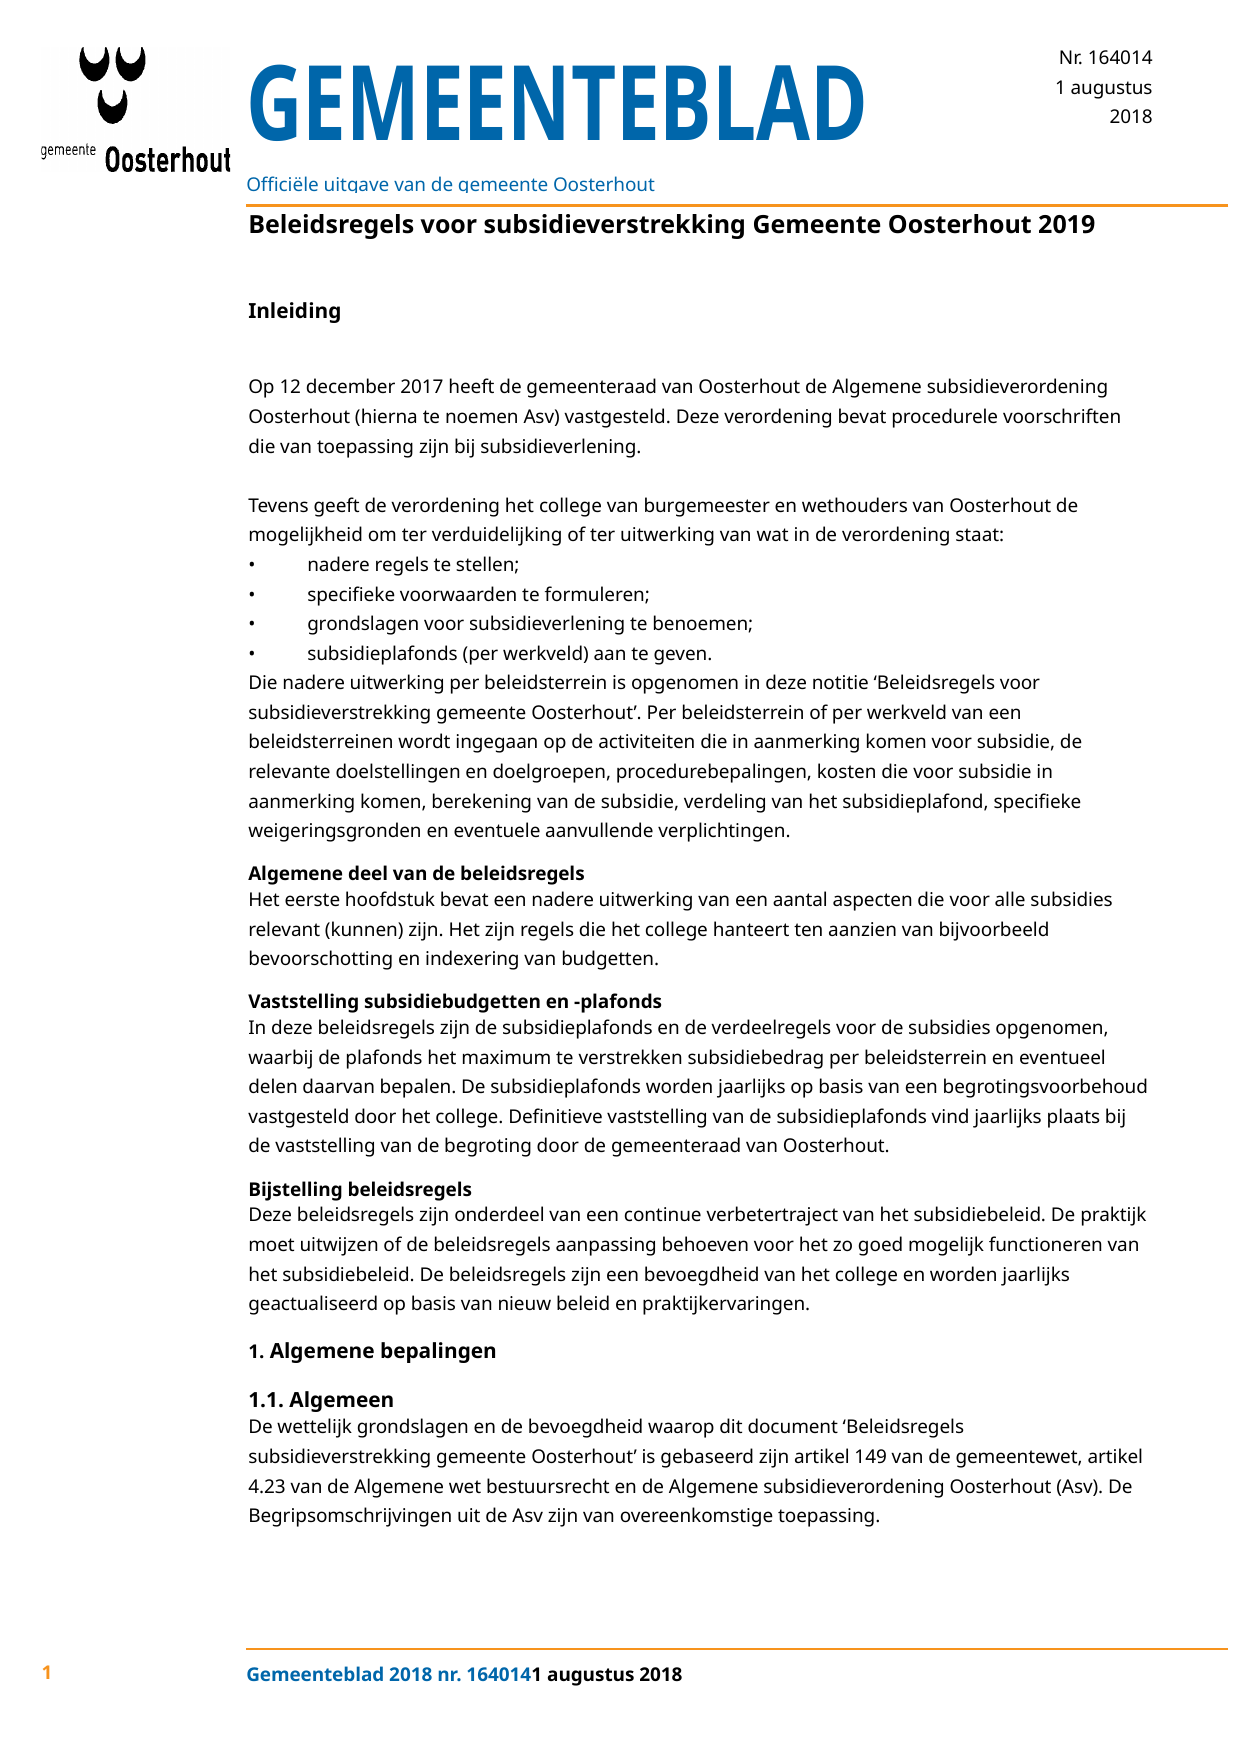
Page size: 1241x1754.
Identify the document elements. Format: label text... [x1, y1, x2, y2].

text Bijstelling beleidsregels [248, 1176, 1152, 1202]
text Vaststelling subsidiebudgetten en -plafonds [248, 989, 1152, 1014]
text Tevens geeft de verordening het college van burgemeester en wethouders van Oosterhout de mogelijkheid om ter verduidelijking of ter uitwerking van wat in de verordening staat: [248, 492, 1152, 547]
text Inleiding [248, 296, 1152, 324]
text Beleidsregels voor subsidieverstrekking Gemeente Oosterhout 2019 [248, 207, 1152, 241]
text Het eerste hoofdstuk bevat een nadere uitwerking van een aantal aspecten die voor alle subsidies relevant (kunnen) zijn. Het zijn regels die het college hanteert ten aanzien van bijvoorbeeld bevoorschotting en indexering van budgetten. [248, 886, 1152, 971]
text 1.1. Algemeen [248, 1385, 1152, 1414]
list grondslagen voor subsidieverlening te benoemen; [248, 610, 1152, 636]
text 1. Algemene bepalingen [248, 1336, 1152, 1364]
picture [41, 47, 231, 172]
text Algemene deel van de beleidsregels [248, 861, 1152, 886]
text subsidieverstrekking gemeente Oosterhout’ is gebaseerd zijn artikel 149 van de gemeentewet, artikel 4.23 van de Algemene wet bestuursrecht en de Algemene subsidieverordening Oosterhout (Asv). De Begripsomschrijvingen uit de Asv zijn van overeenkomstige toepassing. [248, 1443, 1152, 1528]
list subsidieplafonds (per werkveld) aan te geven. [248, 640, 1152, 666]
text In deze beleidsregels zijn de subsidieplafonds en de verdeelregels voor de subsidies opgenomen, waarbij de plafonds het maximum te verstrekken subsidiebedrag per beleidsterrein en eventueel delen daarvan bepalen. De subsidieplafonds worden jaarlijks op basis van een begrotingsvoorbehoud vastgesteld door het college. Definitieve vaststelling van de subsidieplafonds vind jaarlijks plaats bij de vaststelling van de begroting door de gemeenteraad van Oosterhout. [248, 1014, 1152, 1158]
text De wettelijk grondslagen en de bevoegdheid waarop dit document ‘Beleidsregels [248, 1414, 1152, 1439]
list nadere regels te stellen; [248, 551, 1152, 577]
text Op 12 december 2017 heeft de gemeenteraad van Oosterhout de Algemene subsidieverordening Oosterhout (hierna te noemen Asv) vastgesteld. Deze verordening bevat procedurele voorschriften die van toepassing zijn bij subsidieverlening. [248, 374, 1152, 459]
text Deze beleidsregels zijn onderdeel van een continue verbetertraject van het subsidiebeleid. De praktijk moet uitwijzen of de beleidsregels aanpassing behoeven voor het zo goed mogelijk functioneren van het subsidiebeleid. De beleidsregels zijn een bevoegdheid van het college en worden jaarlijks geactualiseerd op basis van nieuw beleid en praktijkervaringen. [248, 1202, 1152, 1316]
text Die nadere uitwerking per beleidsterrein is opgenomen in deze notitie ‘Beleidsregels voor subsidieverstrekking gemeente Oosterhout’. Per beleidsterrein of per werkveld van een beleidsterreinen wordt ingegaan op de activiteiten die in aanmerking komen voor subsidie, de relevante doelstellingen en doelgroepen, procedurebepalingen, kosten die voor subsidie in aanmerking komen, berekening van de subsidie, verdeling van het subsidieplafond, specifieke weigeringsgronden en eventuele aanvullende verplichtingen. [248, 669, 1152, 843]
list specifieke voorwaarden te formuleren; [248, 581, 1152, 607]
